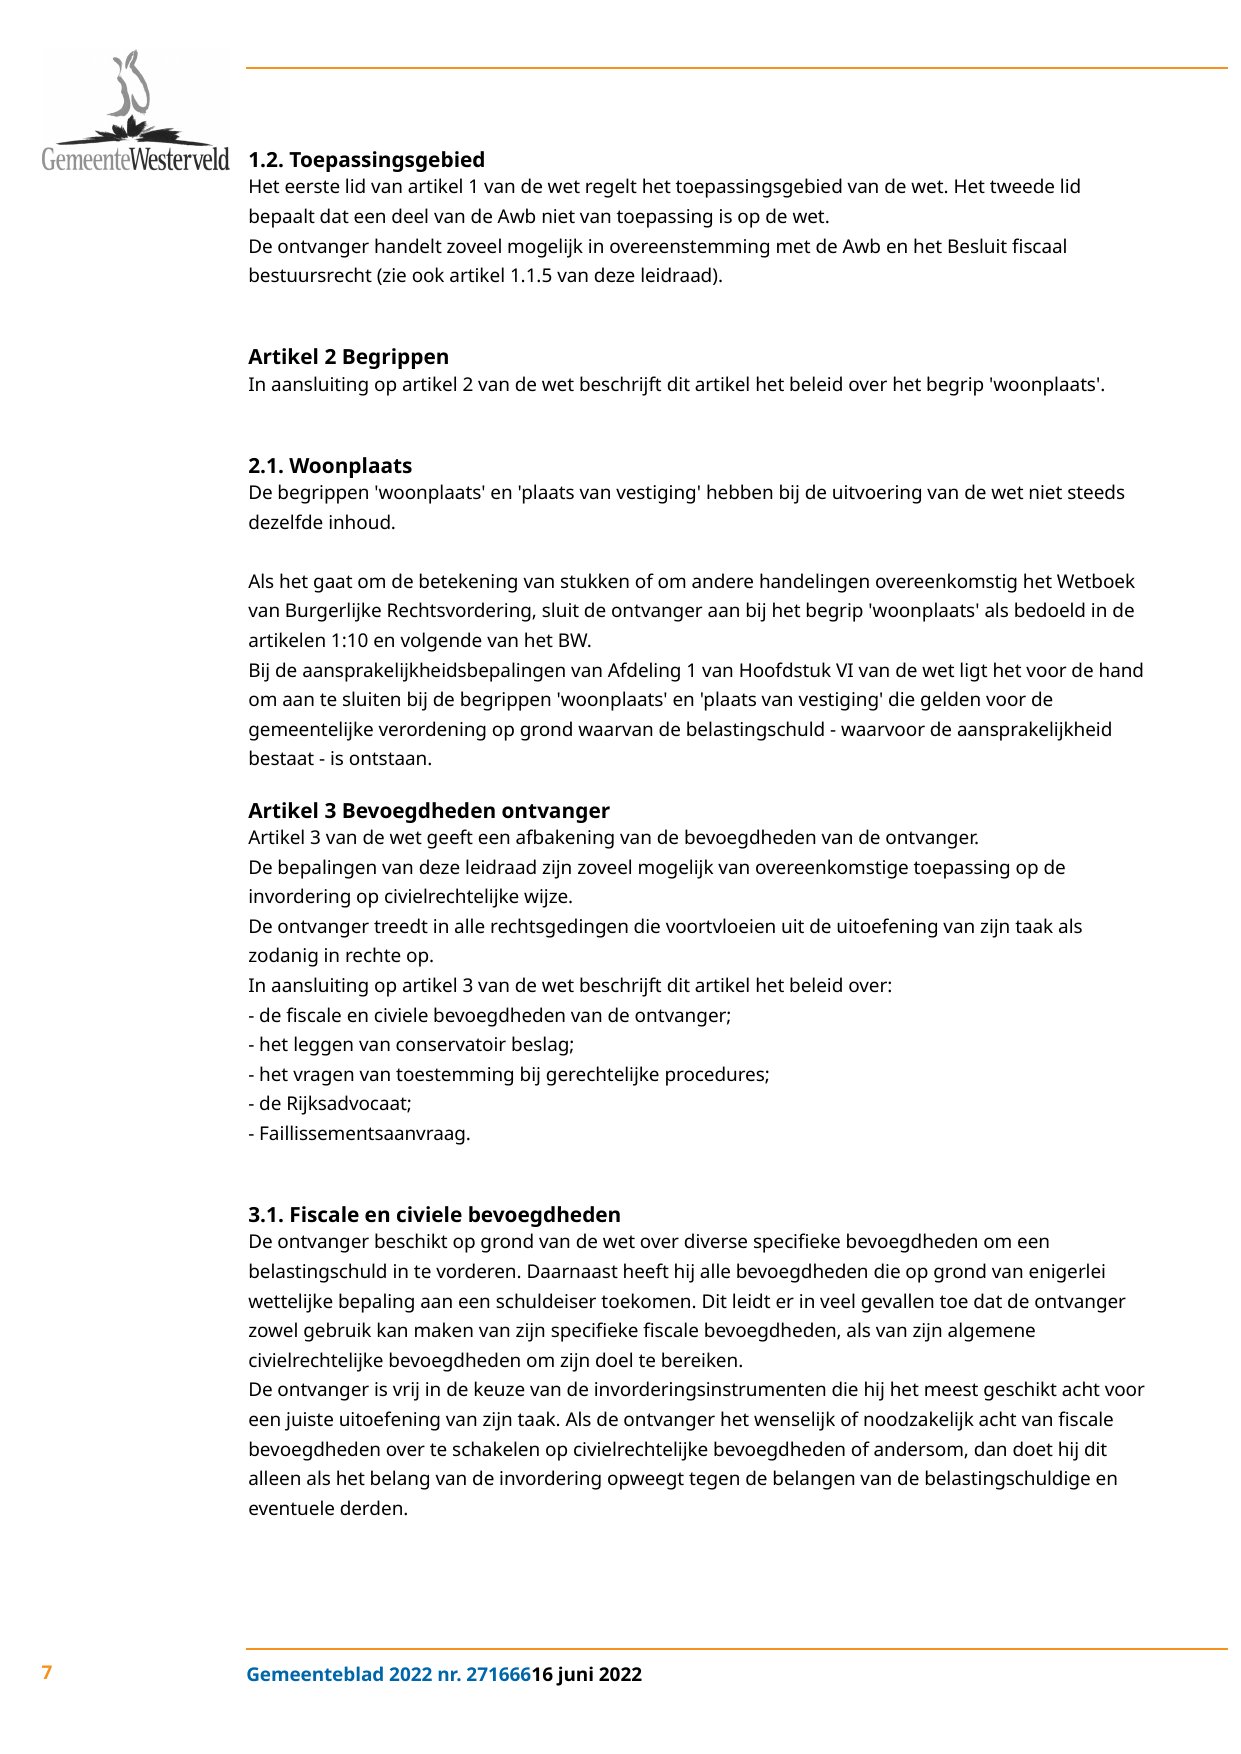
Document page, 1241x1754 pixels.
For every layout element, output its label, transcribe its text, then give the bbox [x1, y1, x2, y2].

text Artikel 3 Bevoegdheden ontvanger [248, 796, 1152, 824]
text Artikel 3 van de wet geeft een afbakening van de bevoegdheden van de ontvanger. [248, 824, 1152, 850]
text - de Rijksadvocaat; [248, 1091, 1152, 1116]
text De ontvanger treedt in alle rechtsgedingen die voortvloeien uit de uitoefening van zijn taak als zodanig in rechte op. [248, 913, 1152, 968]
text De ontvanger handelt zoveel mogelijk in overeenstemming met de Awb en het Besluit fiscaal bestuursrecht (zie ook artikel 1.1.5 van deze leidraad). [248, 233, 1152, 288]
text De ontvanger beschikt op grond van de wet over diverse specifieke bevoegdheden om een belastingschuld in te vorderen. Daarnaast heeft hij alle bevoegdheden die op grond van enigerlei wettelijke bepaling aan een schuldeiser toekomen. Dit leidt er in veel gevallen toe dat de ontvanger zowel gebruik kan maken van zijn specifieke fiscale bevoegdheden, als van zijn algemene civielrechtelijke bevoegdheden om zijn doel te bereiken. [248, 1229, 1152, 1373]
text De begrippen 'woonplaats' en 'plaats van vestiging' hebben bij de uitvoering van de wet niet steeds dezelfde inhoud. [248, 479, 1152, 534]
text - de fiscale en civiele bevoegdheden van de ontvanger; [248, 1002, 1152, 1028]
text 2.1. Woonplaats [248, 451, 1152, 479]
text 1.2. Toepassingsgebied [248, 145, 1152, 174]
text In aansluiting op artikel 2 van de wet beschrijft dit artikel het beleid over het begrip 'woonplaats'. [248, 371, 1152, 397]
text 3.1. Fiscale en civiele bevoegdheden [248, 1200, 1152, 1229]
text De bepalingen van deze leidraad zijn zoveel mogelijk van overeenkomstige toepassing op de invordering op civielrechtelijke wijze. [248, 854, 1152, 909]
text In aansluiting op artikel 3 van de wet beschrijft dit artikel het beleid over: [248, 972, 1152, 998]
picture [41, 47, 231, 172]
text Als het gaat om de betekening van stukken of om andere handelingen overeenkomstig het Wetboek van Burgerlijke Rechtsvordering, sluit de ontvanger aan bij het begrip 'woonplaats' als bedoeld in de artikelen 1:10 en volgende van het BW. [248, 568, 1152, 653]
text - Faillissementsaanvraag. [248, 1120, 1152, 1146]
text Bij de aansprakelijkheidsbepalingen van Afdeling 1 van Hoofdstuk VI van de wet ligt het voor de hand om aan te sluiten bij de begrippen 'woonplaats' en 'plaats van vestiging' die gelden voor de gemeentelijke verordening op grond waarvan de belastingschuld - waarvoor de aansprakelijkheid bestaat - is ontstaan. [248, 657, 1152, 771]
text De ontvanger is vrij in de keuze van de invorderingsinstrumenten die hij het meest geschikt acht voor een juiste uitoefening van zijn taak. Als de ontvanger het wenselijk of noodzakelijk acht van fiscale bevoegdheden over te schakelen op civielrechtelijke bevoegdheden of andersom, dan doet hij dit alleen als het belang van de invordering opweegt tegen de belangen van de belastingschuldige en eventuele derden. [248, 1377, 1152, 1521]
text Het eerste lid van artikel 1 van de wet regelt het toepassingsgebied van de wet. Het tweede lid bepaalt dat een deel van de Awb niet van toepassing is op de wet. [248, 174, 1152, 229]
text - het leggen van conservatoir beslag; [248, 1031, 1152, 1057]
text Artikel 2 Begrippen [248, 342, 1152, 371]
text - het vragen van toestemming bij gerechtelijke procedures; [248, 1061, 1152, 1087]
